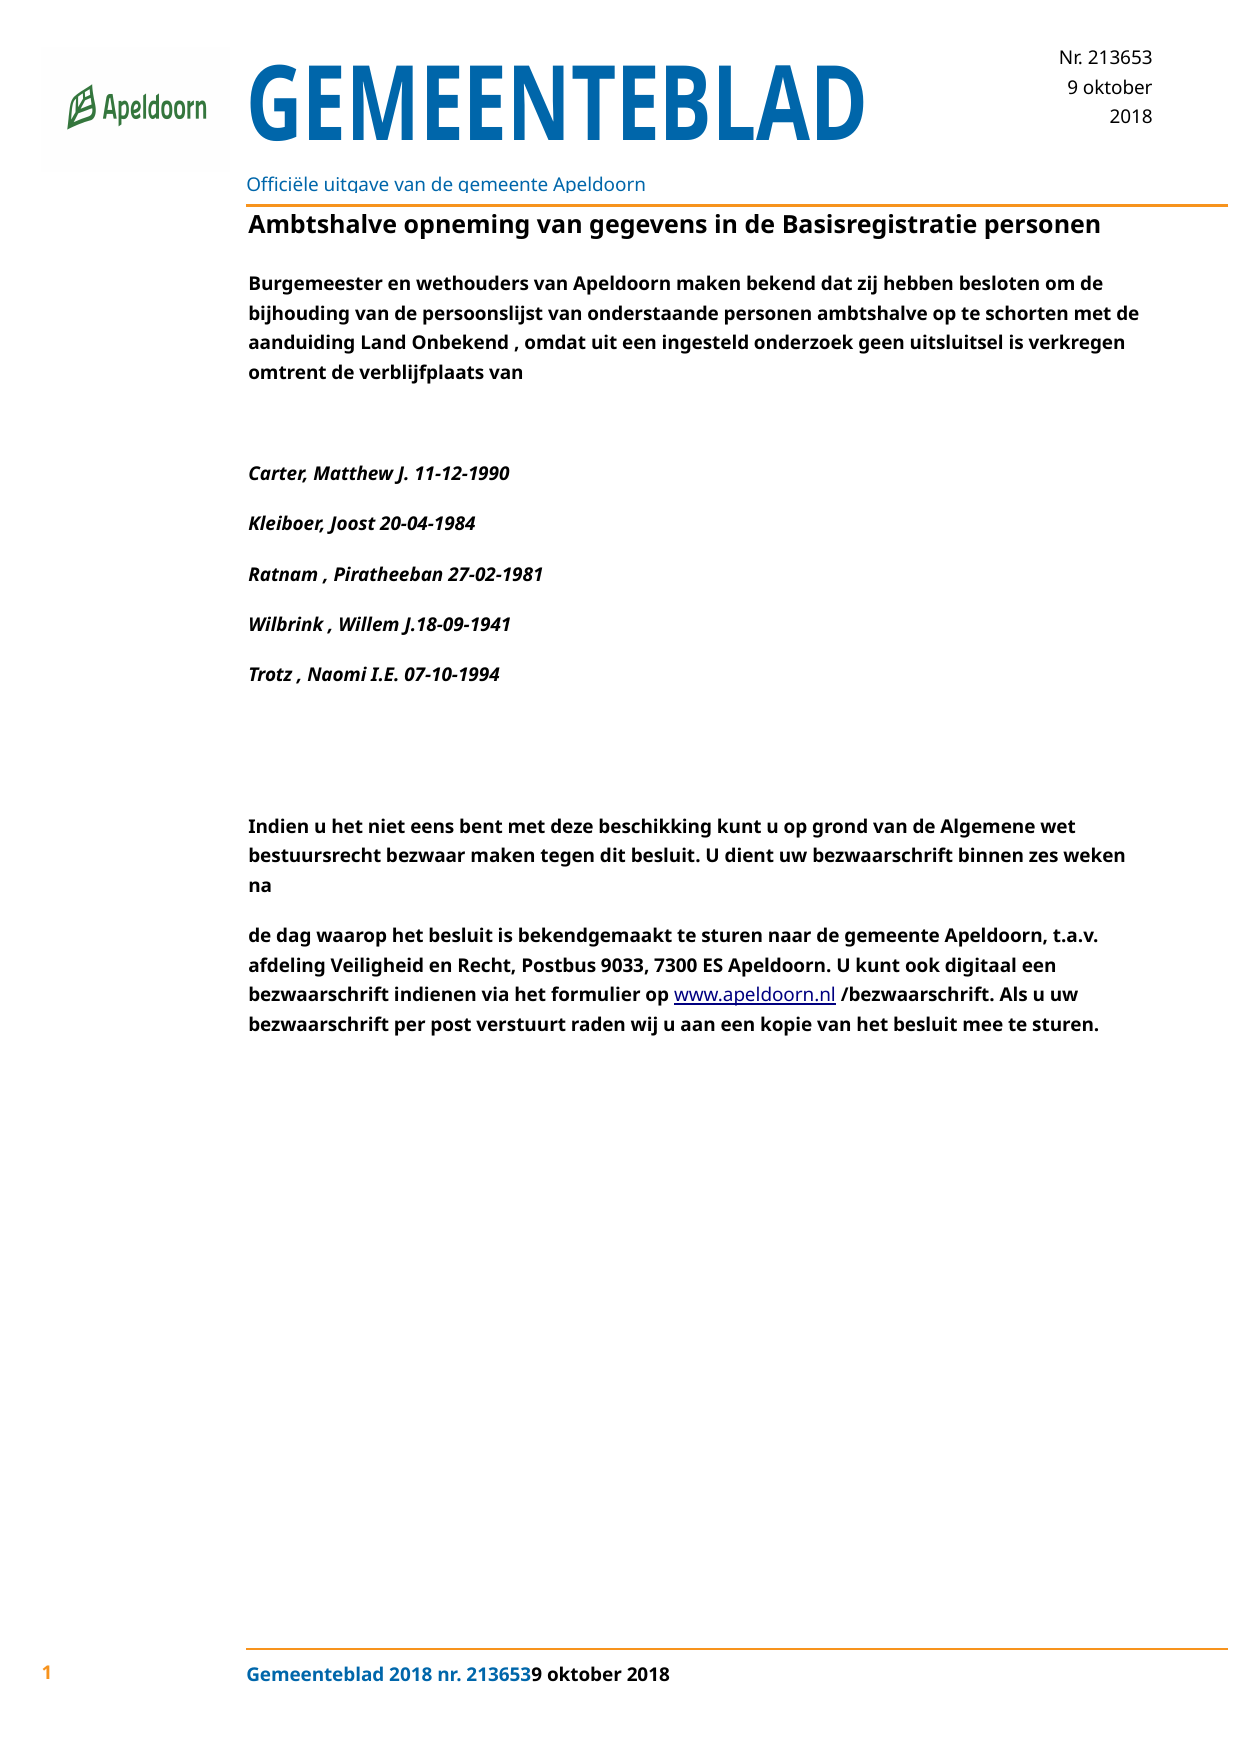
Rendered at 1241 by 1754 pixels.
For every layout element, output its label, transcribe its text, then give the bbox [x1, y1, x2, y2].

text Burgemeester en wethouders van Apeldoorn maken bekend dat zij hebben besloten om de bijhouding van de persoonslijst van onderstaande personen ambtshalve op te schorten met de aanduiding Land Onbekend , omdat uit een ingesteld onderzoek geen uitsluitsel is verkregen omtrent de verblijfplaats van [248, 270, 1152, 385]
text Wilbrink , Willem J.18-09-1941 [248, 611, 1152, 637]
picture [41, 47, 231, 172]
text de dag waarop het besluit is bekendgemaakt te sturen naar de gemeente Apeldoorn, t.a.v. afdeling Veiligheid en Recht, Postbus 9033, 7300 ES Apeldoorn. U kunt ook digitaal een bezwaarschrift indienen via het formulier op www.apeldoorn.nl /bezwaarschrift. Als u uw bezwaarschrift per post verstuurt raden wij u aan een kopie van het besluit mee te sturen. [248, 922, 1152, 1037]
text Carter, Matthew J. 11-12-1990 [248, 460, 1152, 486]
text Ambtshalve opneming van gegevens in de Basisregistratie personen [248, 207, 1152, 241]
text Trotz , Naomi I.E. 07-10-1994 [248, 662, 1152, 687]
text Kleiboer, Joost 20-04-1984 [248, 510, 1152, 536]
text Ratnam , Piratheeban 27-02-1981 [248, 561, 1152, 586]
text Indien u het niet eens bent met deze beschikking kunt u op grond van de Algemene wet bestuursrecht bezwaar maken tegen dit besluit. U dient uw bezwaarschrift binnen zes weken na [248, 813, 1152, 898]
